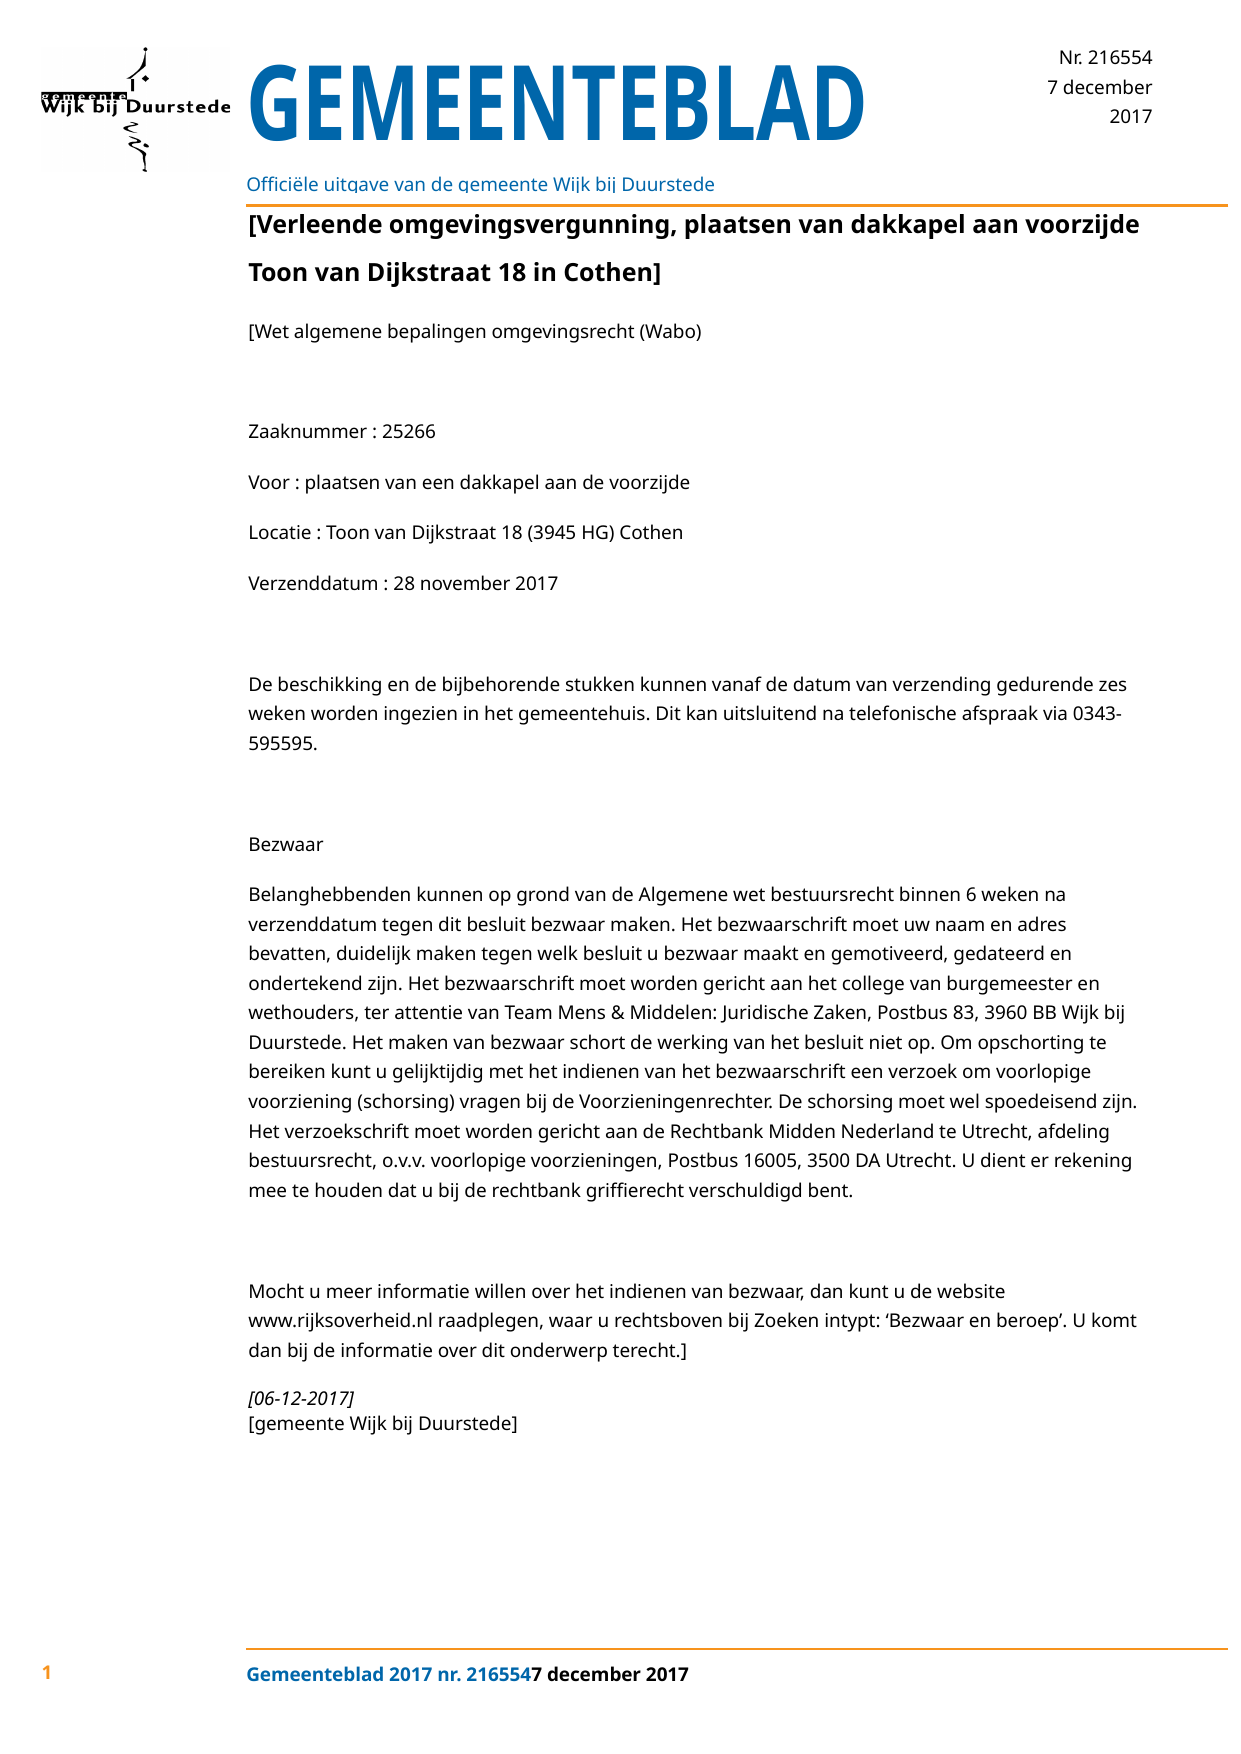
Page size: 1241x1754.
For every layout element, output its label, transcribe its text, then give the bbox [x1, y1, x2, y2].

text Mocht u meer informatie willen over het indienen van bezwaar, dan kunt u de website www.rijksoverheid.nl raadplegen, waar u rechtsboven bij Zoeken intypt: ‘Bezwaar en beroep’. U komt dan bij de informatie over dit onderwerp terecht.] [248, 1278, 1152, 1363]
text [Verleende omgevingsvergunning, plaatsen van dakkapel aan voorzijde Toon van Dijkstraat 18 in Cothen] [248, 207, 1152, 288]
text Zaaknummer : 25266 [248, 419, 1152, 444]
text De beschikking en de bijbehorende stukken kunnen vanaf de datum van verzending gedurende zes weken worden ingezien in het gemeentehuis. Dit kan uitsluitend na telefonische afspraak via 0343-595595. [248, 671, 1152, 756]
text [gemeente Wijk bij Duurstede] [248, 1411, 1152, 1436]
text [06-12-2017] [248, 1385, 1152, 1411]
text Locatie : Toon van Dijkstraat 18 (3945 HG) Cothen [248, 519, 1152, 545]
picture [41, 47, 231, 172]
text Bezwaar [248, 831, 1152, 857]
text Verzenddatum : 28 november 2017 [248, 570, 1152, 596]
text [Wet algemene bepalingen omgevingsrecht (Wabo) [248, 318, 1152, 344]
text Voor : plaatsen van een dakkapel aan de voorzijde [248, 469, 1152, 495]
text Belanghebbenden kunnen op grond van de Algemene wet bestuursrecht binnen 6 weken na verzenddatum tegen dit besluit bezwaar maken. Het bezwaarschrift moet uw naam en adres bevatten, duidelijk maken tegen welk besluit u bezwaar maakt en gemotiveerd, gedateerd en ondertekend zijn. Het bezwaarschrift moet worden gericht aan het college van burgemeester en wethouders, ter attentie van Team Mens & Middelen: Juridische Zaken, Postbus 83, 3960 BB Wijk bij Duurstede. Het maken van bezwaar schort de werking van het besluit niet op. Om opschorting te bereiken kunt u gelijktijdig met het indienen van het bezwaarschrift een verzoek om voorlopige voorziening (schorsing) vragen bij de Voorzieningenrechter. De schorsing moet wel spoedeisend zijn. Het verzoekschrift moet worden gericht aan de Rechtbank Midden Nederland te Utrecht, afdeling bestuursrecht, o.v.v. voorlopige voorzieningen, Postbus 16005, 3500 DA Utrecht. U dient er rekening mee te houden dat u bij de rechtbank griffierecht verschuldigd bent. [248, 881, 1152, 1203]
